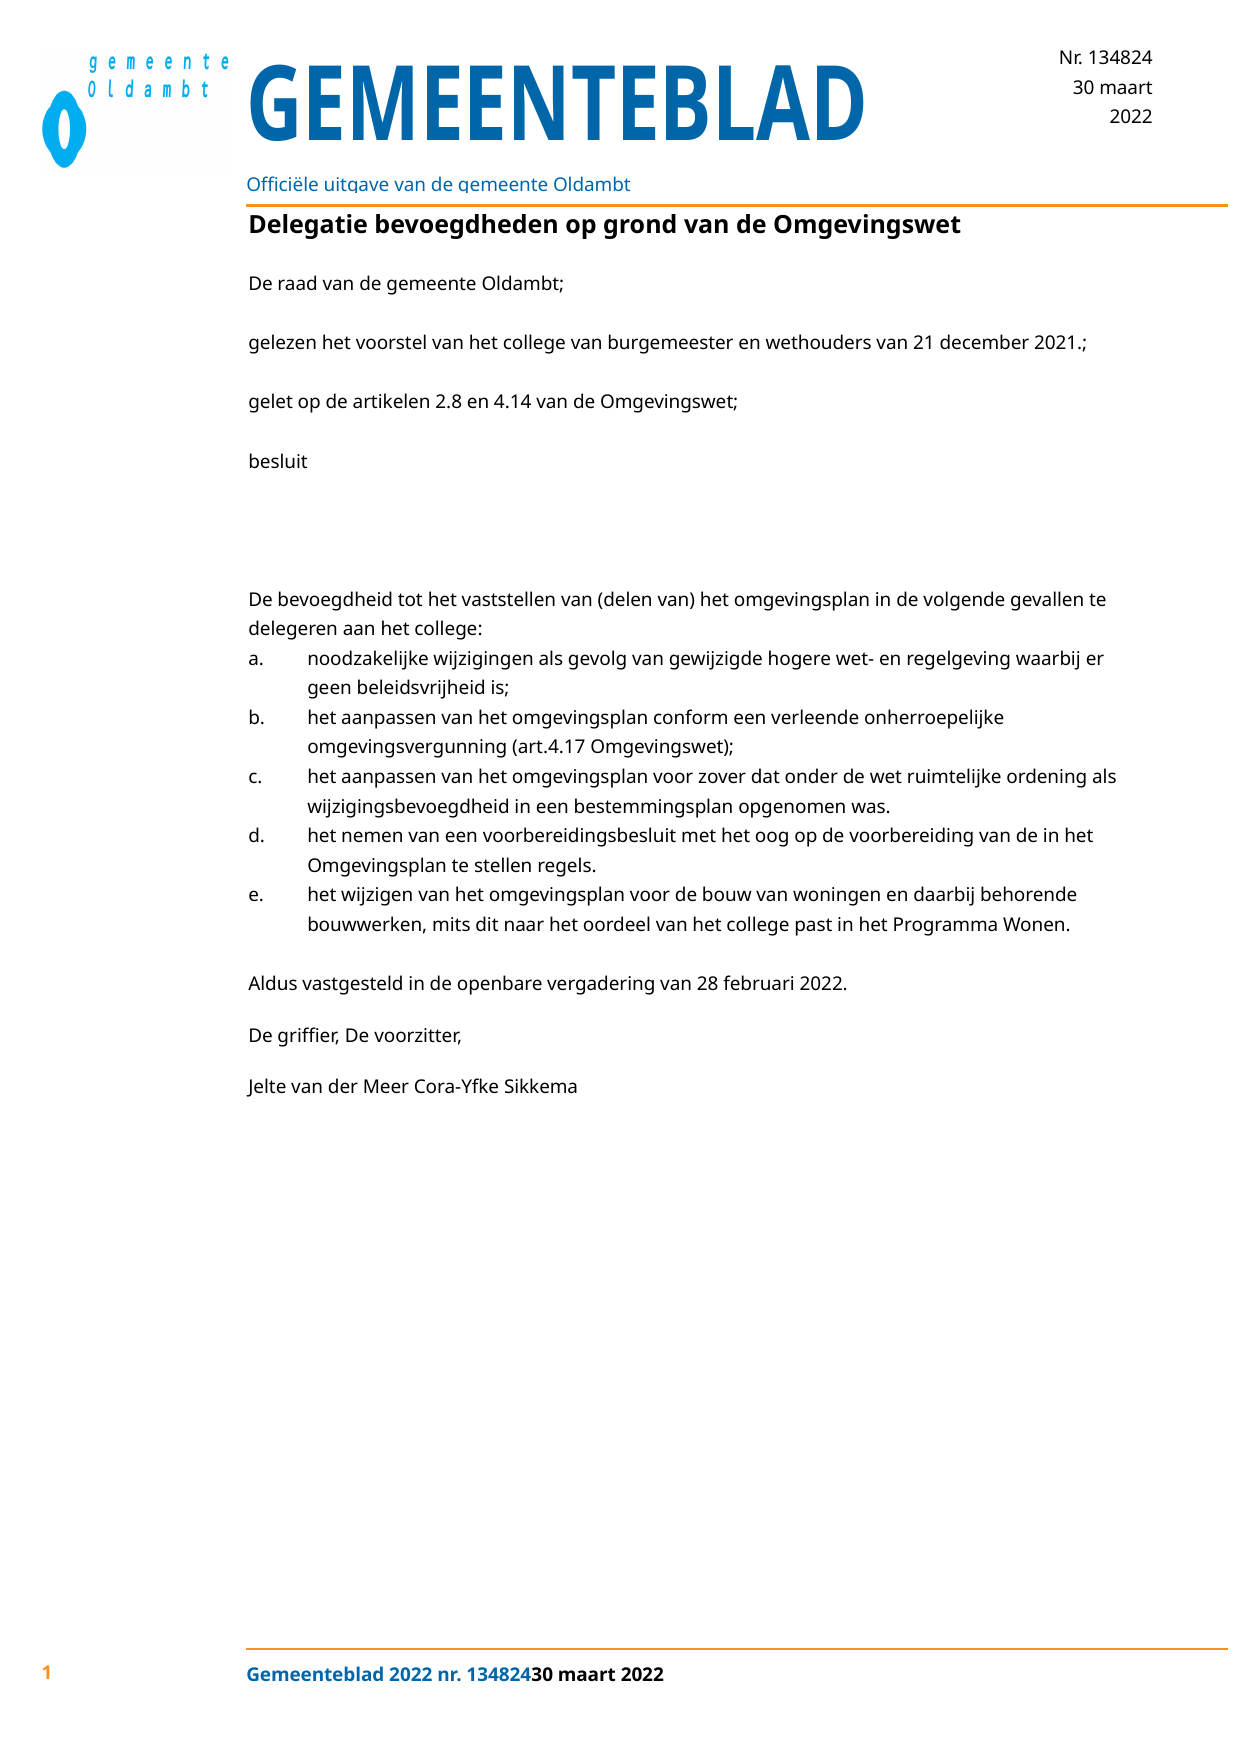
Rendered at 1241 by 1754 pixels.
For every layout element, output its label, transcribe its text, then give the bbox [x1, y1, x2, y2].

picture [41, 47, 231, 172]
text De griffier, De voorzitter, [248, 1022, 1152, 1048]
text Jelte van der Meer Cora-Yfke Sikkema [248, 1073, 1152, 1099]
list het wijzigen van het omgevingsplan voor de bouw van woningen en daarbij behorende bouwwerken, mits dit naar het oordeel van het college past in het Programma Wonen. [248, 882, 1152, 937]
text De raad van de gemeente Oldambt; [248, 270, 1152, 296]
text Aldus vastgesteld in de openbare vergadering van 28 februari 2022. [248, 970, 1152, 996]
text Delegatie bevoegdheden op grond van de Omgevingswet [248, 207, 1152, 241]
text gelet op de artikelen 2.8 en 4.14 van de Omgevingswet; [248, 389, 1152, 414]
text besluit [248, 448, 1152, 473]
list het aanpassen van het omgevingsplan voor zover dat onder de wet ruimtelijke ordening als wijzigingsbevoegdheid in een bestemmingsplan opgenomen was. [248, 763, 1152, 819]
list noodzakelijke wijzigingen als gevolg van gewijzigde hogere wet- en regelgeving waarbij er geen beleidsvrijheid is; [248, 645, 1152, 700]
list het aanpassen van het omgevingsplan conform een verleende onherroepelijke omgevingsvergunning (art.4.17 Omgevingswet); [248, 704, 1152, 759]
text De bevoegdheid tot het vaststellen van (delen van) het omgevingsplan in de volgende gevallen te delegeren aan het college: [248, 586, 1152, 641]
text gelezen het voorstel van het college van burgemeester en wethouders van 21 december 2021.; [248, 329, 1152, 355]
list het nemen van een voorbereidingsbesluit met het oog op de voorbereiding van de in het Omgevingsplan te stellen regels. [248, 822, 1152, 878]
